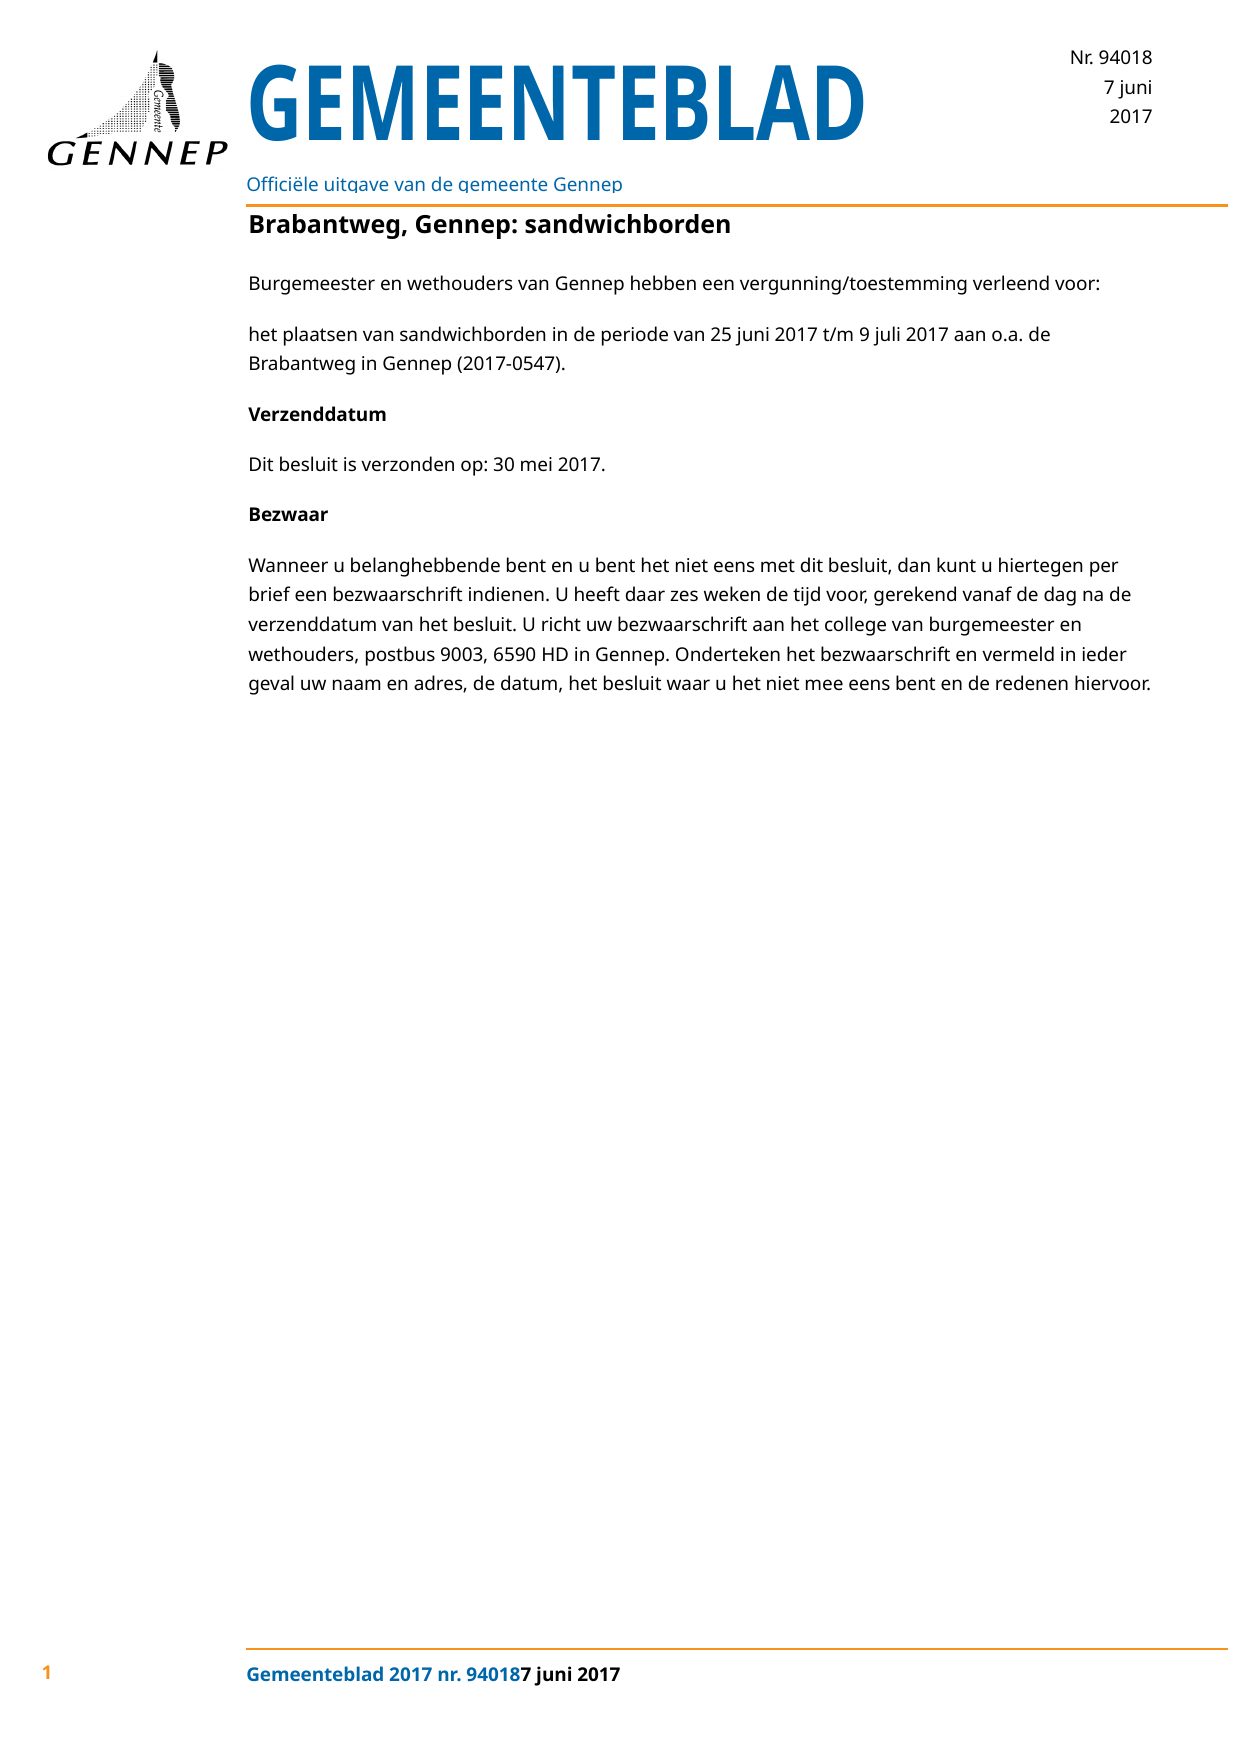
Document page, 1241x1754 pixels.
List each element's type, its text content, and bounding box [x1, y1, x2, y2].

text Burgemeester en wethouders van Gennep hebben een vergunning/toestemming verleend voor: [248, 270, 1152, 296]
text Dit besluit is verzonden op: 30 mei 2017. [248, 451, 1152, 477]
text het plaatsen van sandwichborden in de periode van 25 juni 2017 t/m 9 juli 2017 aan o.a. de Brabantweg in Gennep (2017-0547). [248, 321, 1152, 376]
text Brabantweg, Gennep: sandwichborden [248, 207, 1152, 241]
text Verzenddatum [248, 401, 1152, 426]
text Wanneer u belanghebbende bent en u bent het niet eens met dit besluit, dan kunt u hiertegen per brief een bezwaarschrift indienen. U heeft daar zes weken de tijd voor, gerekend vanaf de dag na de verzenddatum van het besluit. U richt uw bezwaarschrift aan het college van burgemeester en wethouders, postbus 9003, 6590 HD in Gennep. Onderteken het bezwaarschrift en vermeld in ieder geval uw naam en adres, de datum, het besluit waar u het niet mee eens bent en de redenen hiervoor. [248, 552, 1152, 696]
text Bezwaar [248, 502, 1152, 527]
picture [41, 47, 231, 172]
